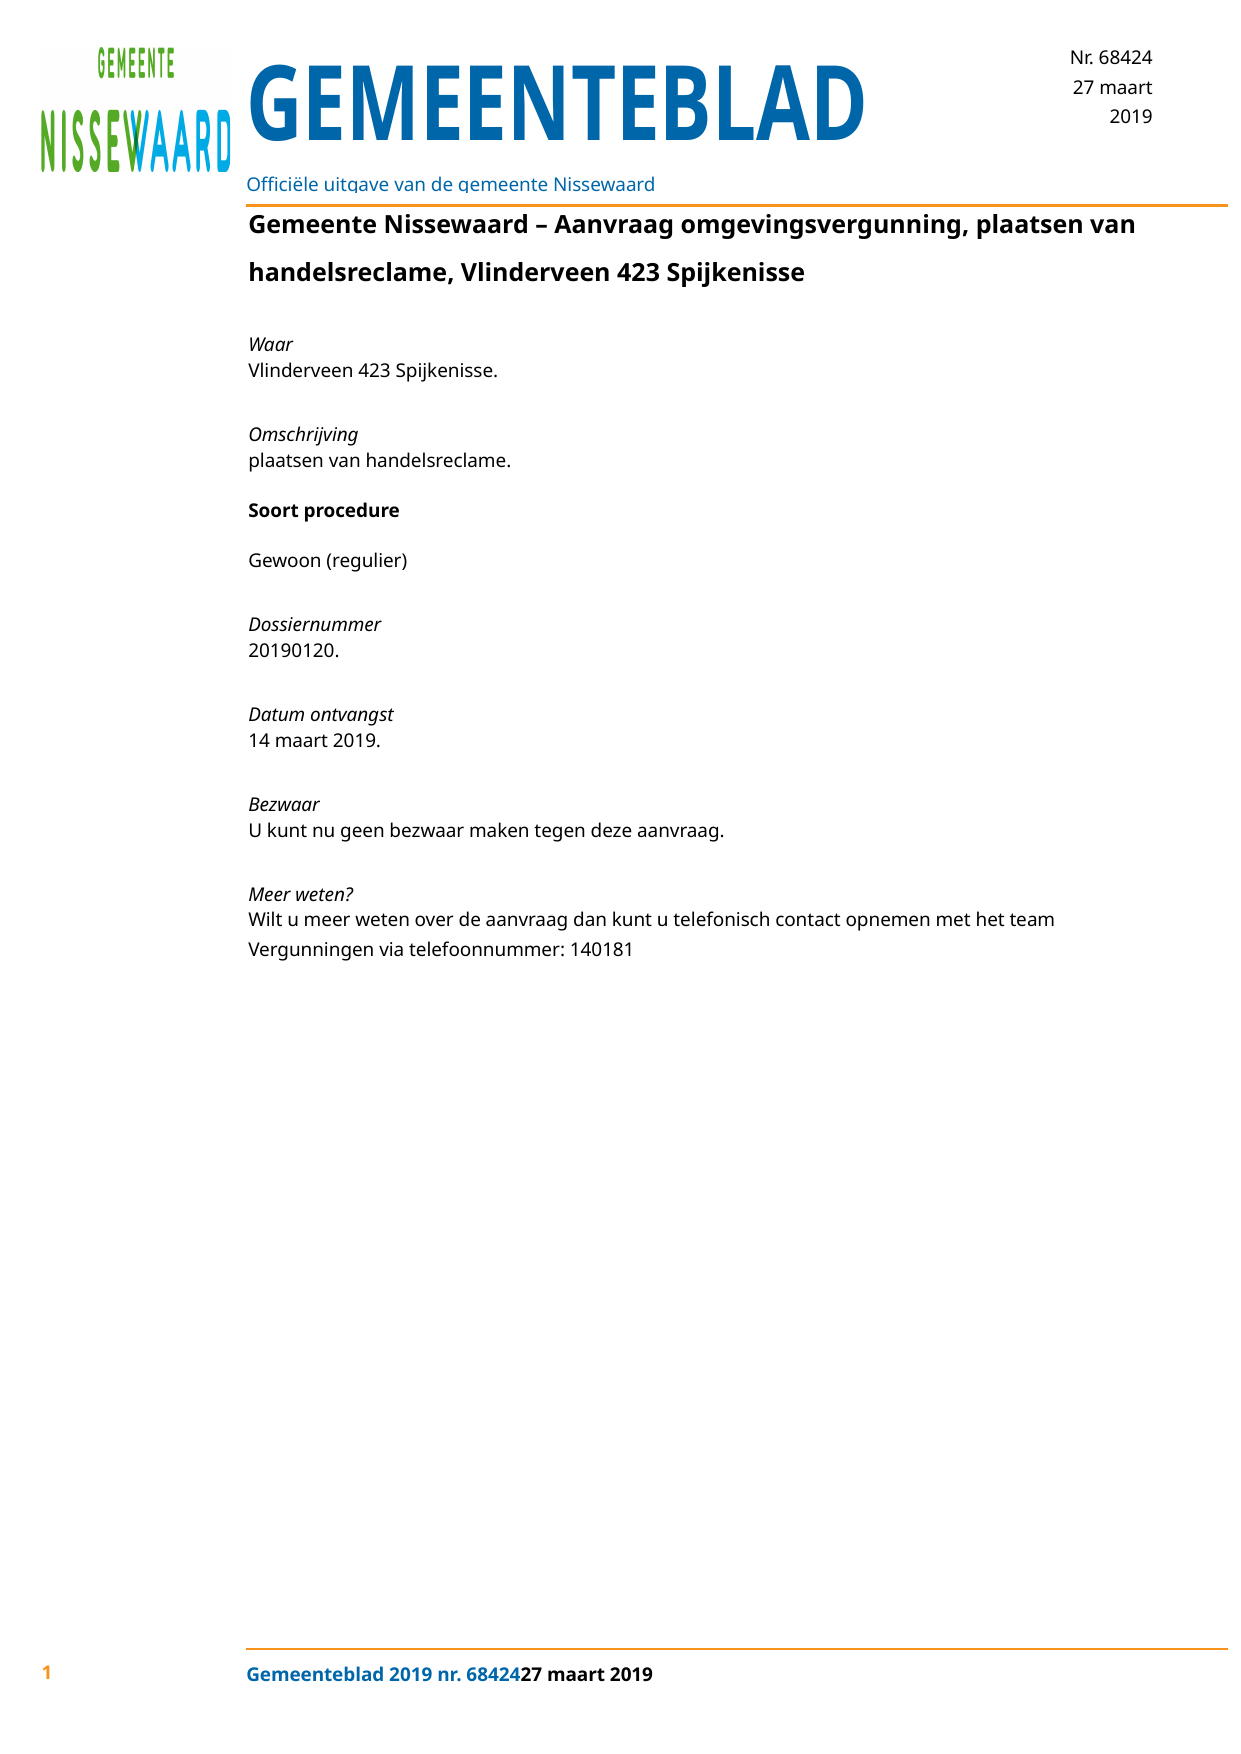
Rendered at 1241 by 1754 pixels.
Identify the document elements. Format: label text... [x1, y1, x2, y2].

picture [200, 151, 206, 172]
text Datum ontvangst [248, 701, 1152, 727]
picture [201, 122, 206, 138]
text 20190120. [248, 637, 1152, 663]
picture [222, 122, 227, 160]
text Meer weten? [248, 881, 1152, 906]
text 14 maart 2019. [248, 727, 1152, 753]
text Vlinderveen 423 Spijkenisse. [248, 357, 1152, 383]
text Waar [248, 331, 1152, 357]
picture [154, 157, 165, 172]
text Gewoon (regulier) [248, 548, 1152, 573]
text Soort procedure [248, 497, 1152, 523]
text Bezwaar [248, 791, 1152, 817]
text plaatsen van handelsreclame. [248, 447, 1152, 473]
text Dossiernummer [248, 612, 1152, 637]
text U kunt nu geen bezwaar maken tegen deze aanvraag. [248, 817, 1152, 842]
picture [41, 47, 231, 172]
text Wilt u meer weten over de aanvraag dan kunt u telefonisch contact opnemen met het team Vergunningen via telefoonnummer: 140181 [248, 906, 1152, 962]
text Omschrijving [248, 421, 1152, 447]
text Gemeente Nissewaard – Aanvraag omgevingsvergunning, plaatsen van handelsreclame, Vlinderveen 423 Spijkenisse [248, 207, 1152, 288]
picture [176, 157, 187, 172]
